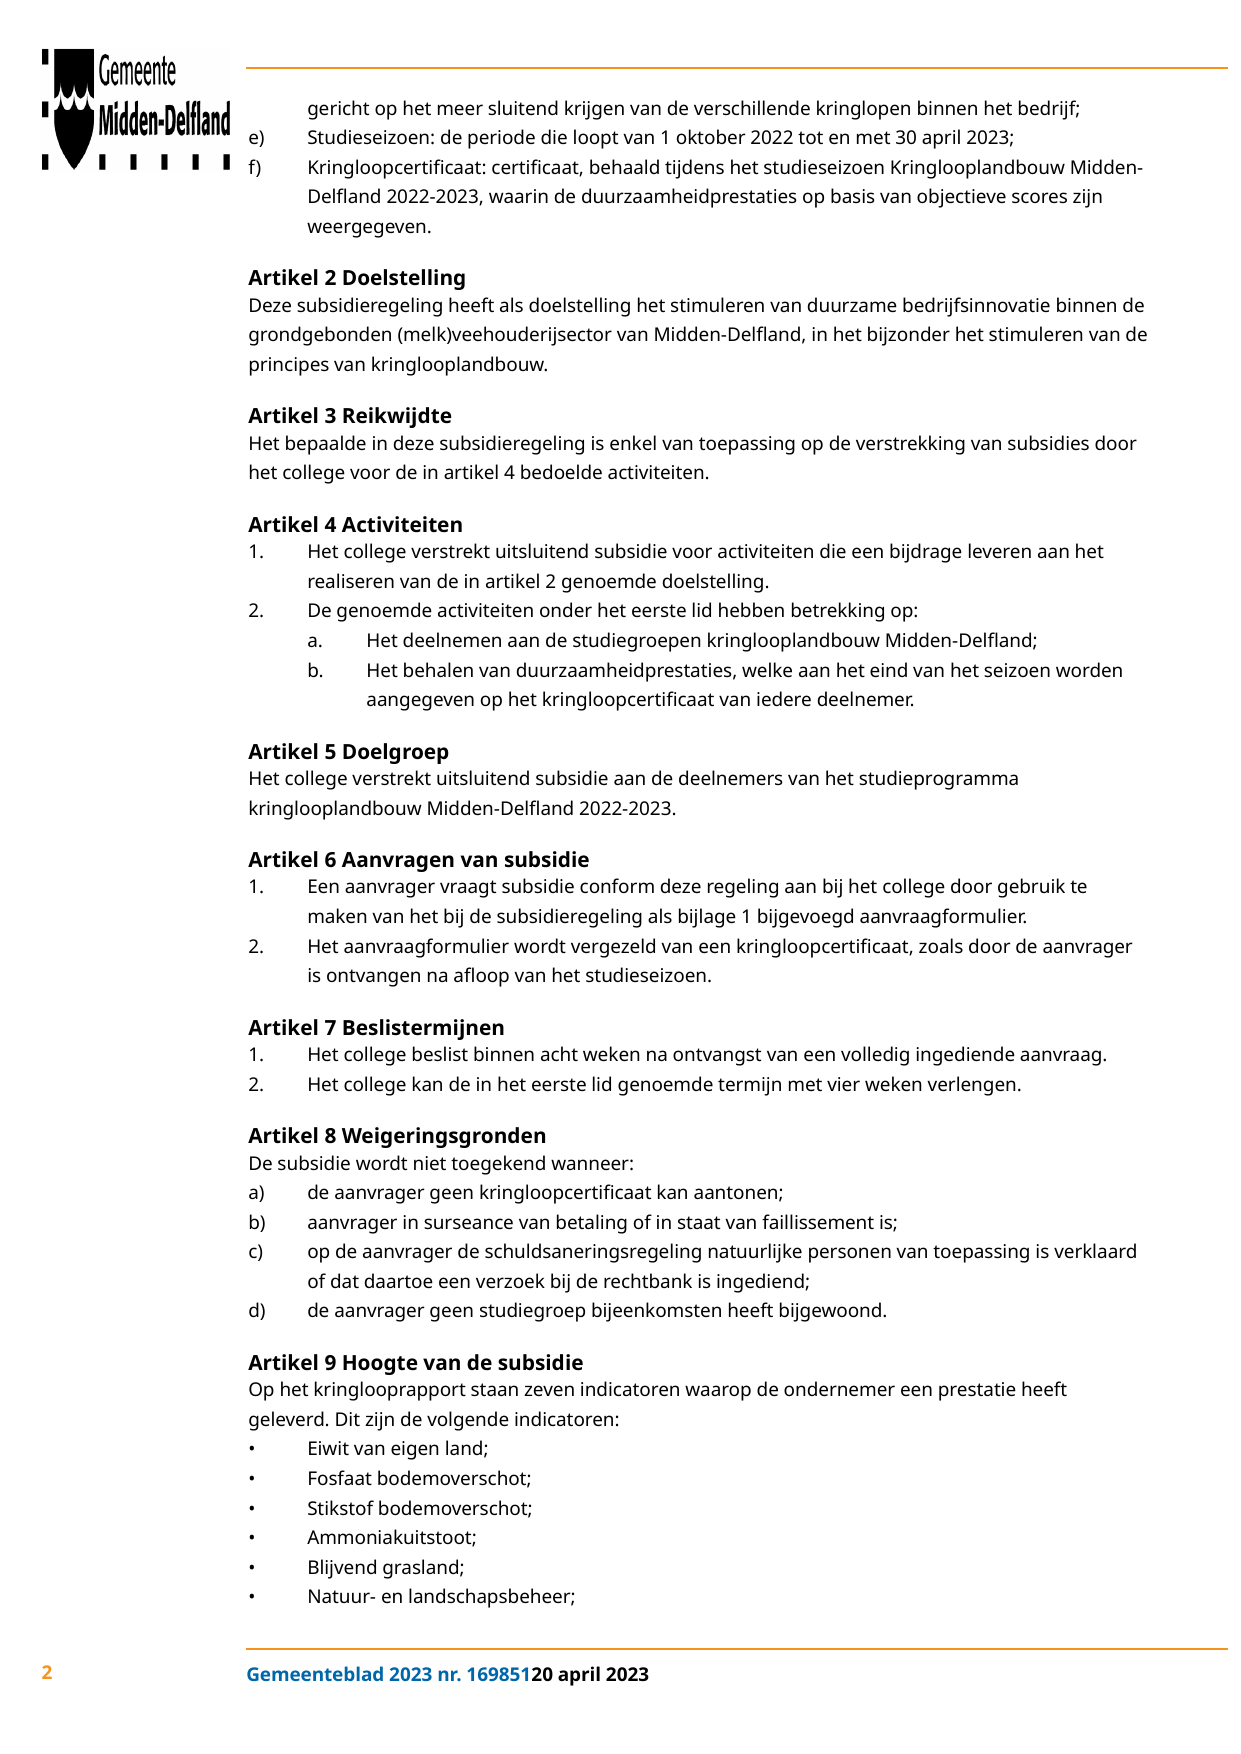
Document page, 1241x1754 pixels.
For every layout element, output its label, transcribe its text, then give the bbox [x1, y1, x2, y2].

text Het bepaalde in deze subsidieregeling is enkel van toepassing op de verstrekking van subsidies door het college voor de in artikel 4 bedoelde activiteiten. [248, 430, 1152, 485]
list Natuur- en landschapsbeheer; [248, 1583, 1152, 1609]
list Het deelnemen aan de studiegroepen kringlooplandbouw Midden-Delfland; [307, 627, 1152, 653]
text Artikel 9 Hoogte van de subsidie [248, 1348, 1152, 1376]
list Het aanvraagformulier wordt vergezeld van een kringloopcertificaat, zoals door de aanvrager is ontvangen na afloop van het studieseizoen. [248, 933, 1152, 988]
text Deze subsidieregeling heeft als doelstelling het stimuleren van duurzame bedrijfsinnovatie binnen de grondgebonden (melk)veehouderijsector van Midden-Delfland, in het bijzonder het stimuleren van de principes van kringlooplandbouw. [248, 292, 1152, 377]
text Artikel 7 Beslistermijnen [248, 1013, 1152, 1041]
list Blijvend grasland; [248, 1554, 1152, 1580]
list Fosfaat bodemoverschot; [248, 1465, 1152, 1491]
list Het behalen van duurzaamheidprestaties, welke aan het eind van het seizoen worden aangegeven op het kringloopcertificaat van iedere deelnemer. [307, 657, 1152, 712]
text Artikel 5 Doelgroep [248, 737, 1152, 765]
text Artikel 8 Weigeringsgronden [248, 1121, 1152, 1150]
list Het college verstrekt uitsluitend subsidie voor activiteiten die een bijdrage leveren aan het realiseren van de in artikel 2 genoemde doelstelling. [248, 538, 1152, 594]
list aanvrager in surseance van betaling of in staat van faillissement is; [248, 1209, 1152, 1234]
list Eiwit van eigen land; [248, 1436, 1152, 1461]
list de aanvrager geen kringloopcertificaat kan aantonen; [248, 1179, 1152, 1205]
list De genoemde activiteiten onder het eerste lid hebben betrekking op: [248, 598, 1152, 623]
text Artikel 6 Aanvragen van subsidie [248, 845, 1152, 874]
picture [41, 47, 231, 172]
text Artikel 2 Doelstelling [248, 263, 1152, 292]
list Stikstof bodemoverschot; [248, 1495, 1152, 1521]
text Artikel 3 Reikwijdte [248, 402, 1152, 430]
list gericht op het meer sluitend krijgen van de verschillende kringlopen binnen het bedrijf; [248, 95, 1152, 121]
list Een aanvrager vraagt subsidie conform deze regeling aan bij het college door gebruik te maken van het bij de subsidieregeling als bijlage 1 bijgevoegd aanvraagformulier. [248, 874, 1152, 929]
list Studieseizoen: de periode die loopt van 1 oktober 2022 tot en met 30 april 2023; [248, 124, 1152, 150]
list Ammoniakuitstoot; [248, 1524, 1152, 1550]
text De subsidie wordt niet toegekend wanneer: [248, 1150, 1152, 1175]
list Het college beslist binnen acht weken na ontvangst van een volledig ingediende aanvraag. [248, 1041, 1152, 1067]
list Kringloopcertificaat: certificaat, behaald tijdens het studieseizoen Kringlooplandbouw Midden-Delfland 2022-2023, waarin de duurzaamheidprestaties op basis van objectieve scores zijn weergegeven. [248, 154, 1152, 239]
list de aanvrager geen studiegroep bijeenkomsten heeft bijgewoond. [248, 1298, 1152, 1323]
list Het college kan de in het eerste lid genoemde termijn met vier weken verlengen. [248, 1071, 1152, 1097]
text Het college verstrekt uitsluitend subsidie aan de deelnemers van het studieprogramma kringlooplandbouw Midden-Delfland 2022-2023. [248, 765, 1152, 821]
text Artikel 4 Activiteiten [248, 510, 1152, 538]
list op de aanvrager de schuldsaneringsregeling natuurlijke personen van toepassing is verklaard of dat daartoe een verzoek bij de rechtbank is ingediend; [248, 1238, 1152, 1294]
text Op het kringlooprapport staan zeven indicatoren waarop de ondernemer een prestatie heeft geleverd. Dit zijn de volgende indicatoren: [248, 1376, 1152, 1432]
